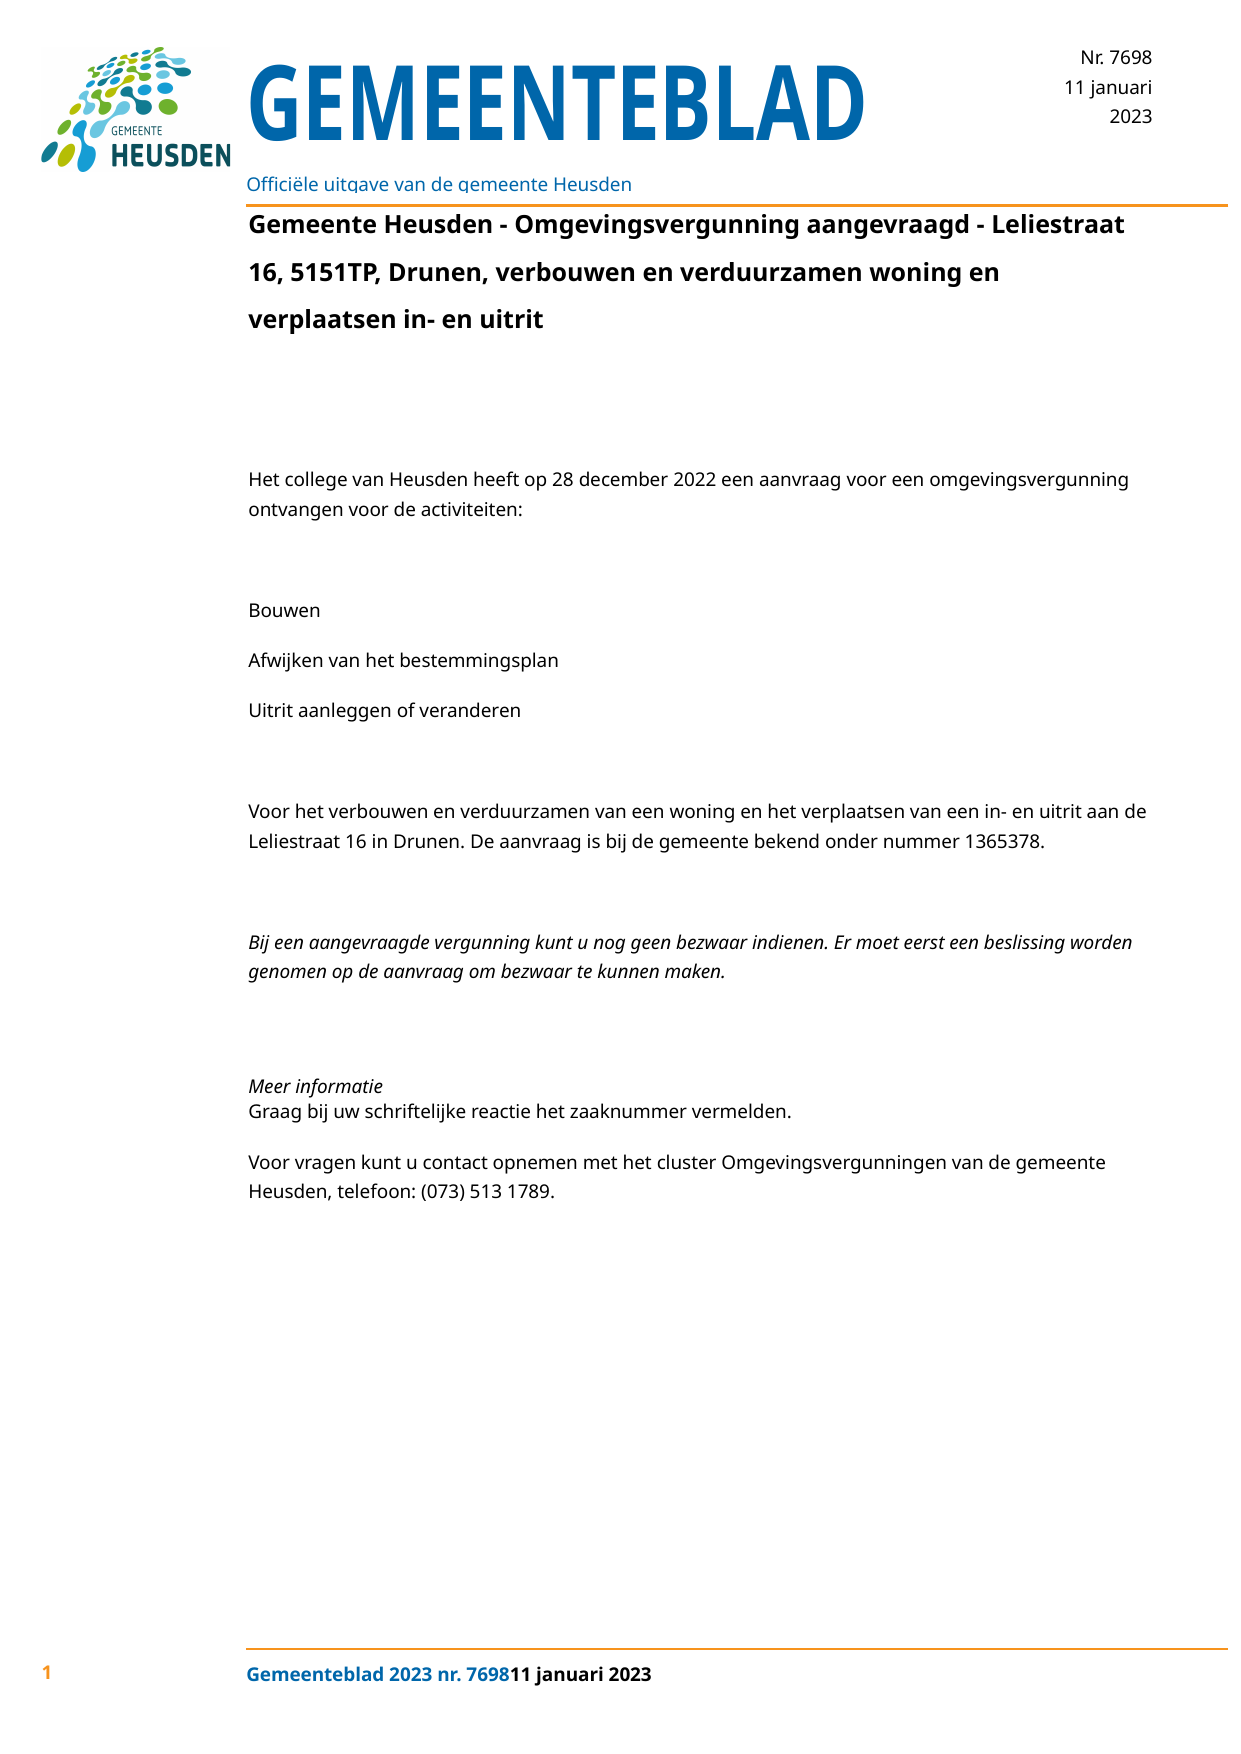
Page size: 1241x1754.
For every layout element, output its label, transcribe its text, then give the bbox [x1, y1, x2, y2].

text Afwijken van het bestemmingsplan [248, 647, 1152, 673]
text Uitrit aanleggen of veranderen [248, 698, 1152, 723]
text Gemeente Heusden - Omgevingsvergunning aangevraagd - Leliestraat 16, 5151TP, Drunen, verbouwen en verduurzamen woning en verplaatsen in- en uitrit [248, 207, 1152, 336]
text Voor vragen kunt u contact opnemen met het cluster Omgevingsvergunningen van de gemeente Heusden, telefoon: (073) 513 1789. [248, 1149, 1152, 1204]
text Bouwen [248, 597, 1152, 622]
text Voor het verbouwen en verduurzamen van een woning en het verplaatsen van een in- en uitrit aan de Leliestraat 16 in Drunen. De aanvraag is bij de gemeente bekend onder nummer 1365378. [248, 798, 1152, 854]
text Meer informatie [248, 1073, 1152, 1098]
picture [41, 47, 231, 172]
text Bij een aangevraagde vergunning kunt u nog geen bezwaar indienen. Er moet eerst een beslissing worden genomen op de aanvraag om bezwaar te kunnen maken. [248, 929, 1152, 984]
text Het college van Heusden heeft op 28 december 2022 een aanvraag voor een omgevingsvergunning ontvangen voor de activiteiten: [248, 466, 1152, 522]
text Graag bij uw schriftelijke reactie het zaaknummer vermelden. [248, 1098, 1152, 1124]
